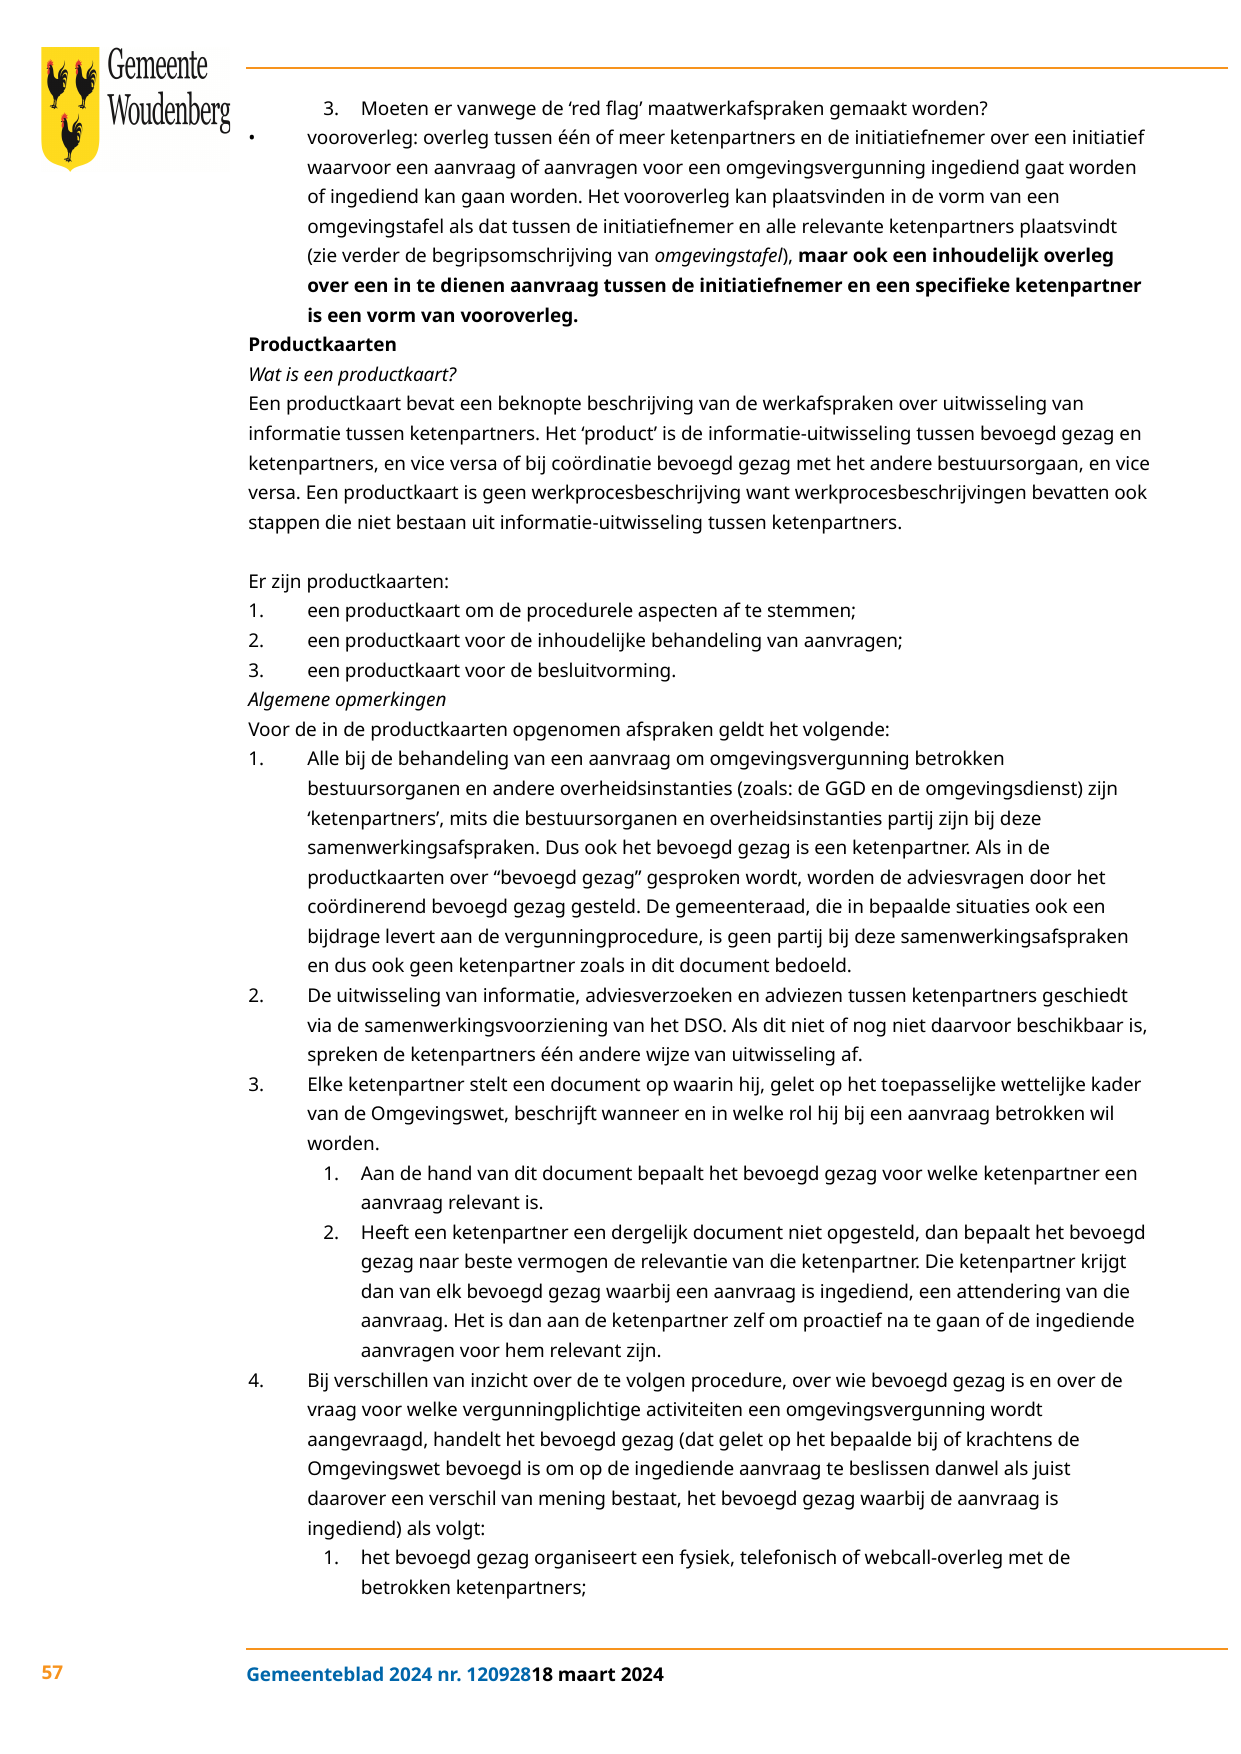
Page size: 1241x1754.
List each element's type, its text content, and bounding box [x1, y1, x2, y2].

list Elke ketenpartner stelt een document op waarin hij, gelet op het toepasselijke wettelijke kader van de Omgevingswet, beschrijft wanneer en in welke rol hij bij een aanvraag betrokken wil worden. [248, 1071, 1152, 1156]
list een productkaart voor de besluitvorming. [248, 657, 1152, 683]
list De uitwisseling van informatie, adviesverzoeken en adviezen tussen ketenpartners geschiedt via de samenwerkingsvoorziening van het DSO. Als dit niet of nog niet daarvoor beschikbaar is, spreken de ketenpartners één andere wijze van uitwisseling af. [248, 982, 1152, 1067]
list een productkaart om de procedurele aspecten af te stemmen; [248, 598, 1152, 623]
list het bevoegd gezag organiseert een fysiek, telefonisch of webcall-overleg met de betrokken ketenpartners; [323, 1544, 1152, 1600]
list Aan de hand van dit document bepaalt het bevoegd gezag voor welke ketenpartner een aanvraag relevant is. [323, 1160, 1152, 1215]
list Alle bij de behandeling van een aanvraag om omgevingsvergunning betrokken bestuursorganen en andere overheidsinstanties (zoals: de GGD en de omgevingsdienst) zijn ‘ketenpartners’, mits die bestuursorganen en overheidsinstanties partij zijn bij deze samenwerkingsafspraken. Dus ook het bevoegd gezag is een ketenpartner. Als in de productkaarten over “bevoegd gezag” gesproken wordt, worden de adviesvragen door het coördinerend bevoegd gezag gesteld. De gemeenteraad, die in bepaalde situaties ook een bijdrage levert aan de vergunningprocedure, is geen partij bij deze samenwerkingsafspraken en dus ook geen ketenpartner zoals in dit document bedoeld. [248, 746, 1152, 978]
text Voor de in de productkaarten opgenomen afspraken geldt het volgende: [248, 716, 1152, 742]
list vooroverleg: overleg tussen één of meer ketenpartners en de initiatiefnemer over een initiatief waarvoor een aanvraag of aanvragen voor een omgevingsvergunning ingediend gaat worden of ingediend kan gaan worden. Het vooroverleg kan plaatsvinden in de vorm van een omgevingstafel als dat tussen de initiatiefnemer en alle relevante ketenpartners plaatsvindt (zie verder de begripsomschrijving van omgevingstafel), maar ook een inhoudelijk overleg over een in te dienen aanvraag tussen de initiatiefnemer en een specifieke ketenpartner is een vorm van vooroverleg. [248, 124, 1152, 328]
text Productkaarten [248, 331, 1152, 357]
text Er zijn productkaarten: [248, 568, 1152, 594]
list Bij verschillen van inzicht over de te volgen procedure, over wie bevoegd gezag is en over de vraag voor welke vergunningplichtige activiteiten een omgevingsvergunning wordt aangevraagd, handelt het bevoegd gezag (dat gelet op het bepaalde bij of krachtens de Omgevingswet bevoegd is om op de ingediende aanvraag te beslissen danwel als juist daarover een verschil van mening bestaat, het bevoegd gezag waarbij de aanvraag is ingediend) als volgt: [248, 1367, 1152, 1541]
text Algemene opmerkingen [248, 686, 1152, 712]
list Moeten er vanwege de ‘red flag’ maatwerkafspraken gemaakt worden? [323, 95, 1152, 121]
picture [41, 47, 231, 172]
text Wat is een productkaart? [248, 361, 1152, 387]
list een productkaart voor de inhoudelijke behandeling van aanvragen; [248, 627, 1152, 653]
text Een productkaart bevat een beknopte beschrijving van de werkafspraken over uitwisseling van informatie tussen ketenpartners. Het ‘product’ is de informatie-uitwisseling tussen bevoegd gezag en ketenpartners, en vice versa of bij coördinatie bevoegd gezag met het andere bestuursorgaan, en vice versa. Een productkaart is geen werkprocesbeschrijving want werkprocesbeschrijvingen bevatten ook stappen die niet bestaan uit informatie-uitwisseling tussen ketenpartners. [248, 391, 1152, 535]
list Heeft een ketenpartner een dergelijk document niet opgesteld, dan bepaalt het bevoegd gezag naar beste vermogen de relevantie van die ketenpartner. Die ketenpartner krijgt dan van elk bevoegd gezag waarbij een aanvraag is ingediend, een attendering van die aanvraag. Het is dan aan de ketenpartner zelf om proactief na te gaan of de ingediende aanvragen voor hem relevant zijn. [323, 1219, 1152, 1363]
